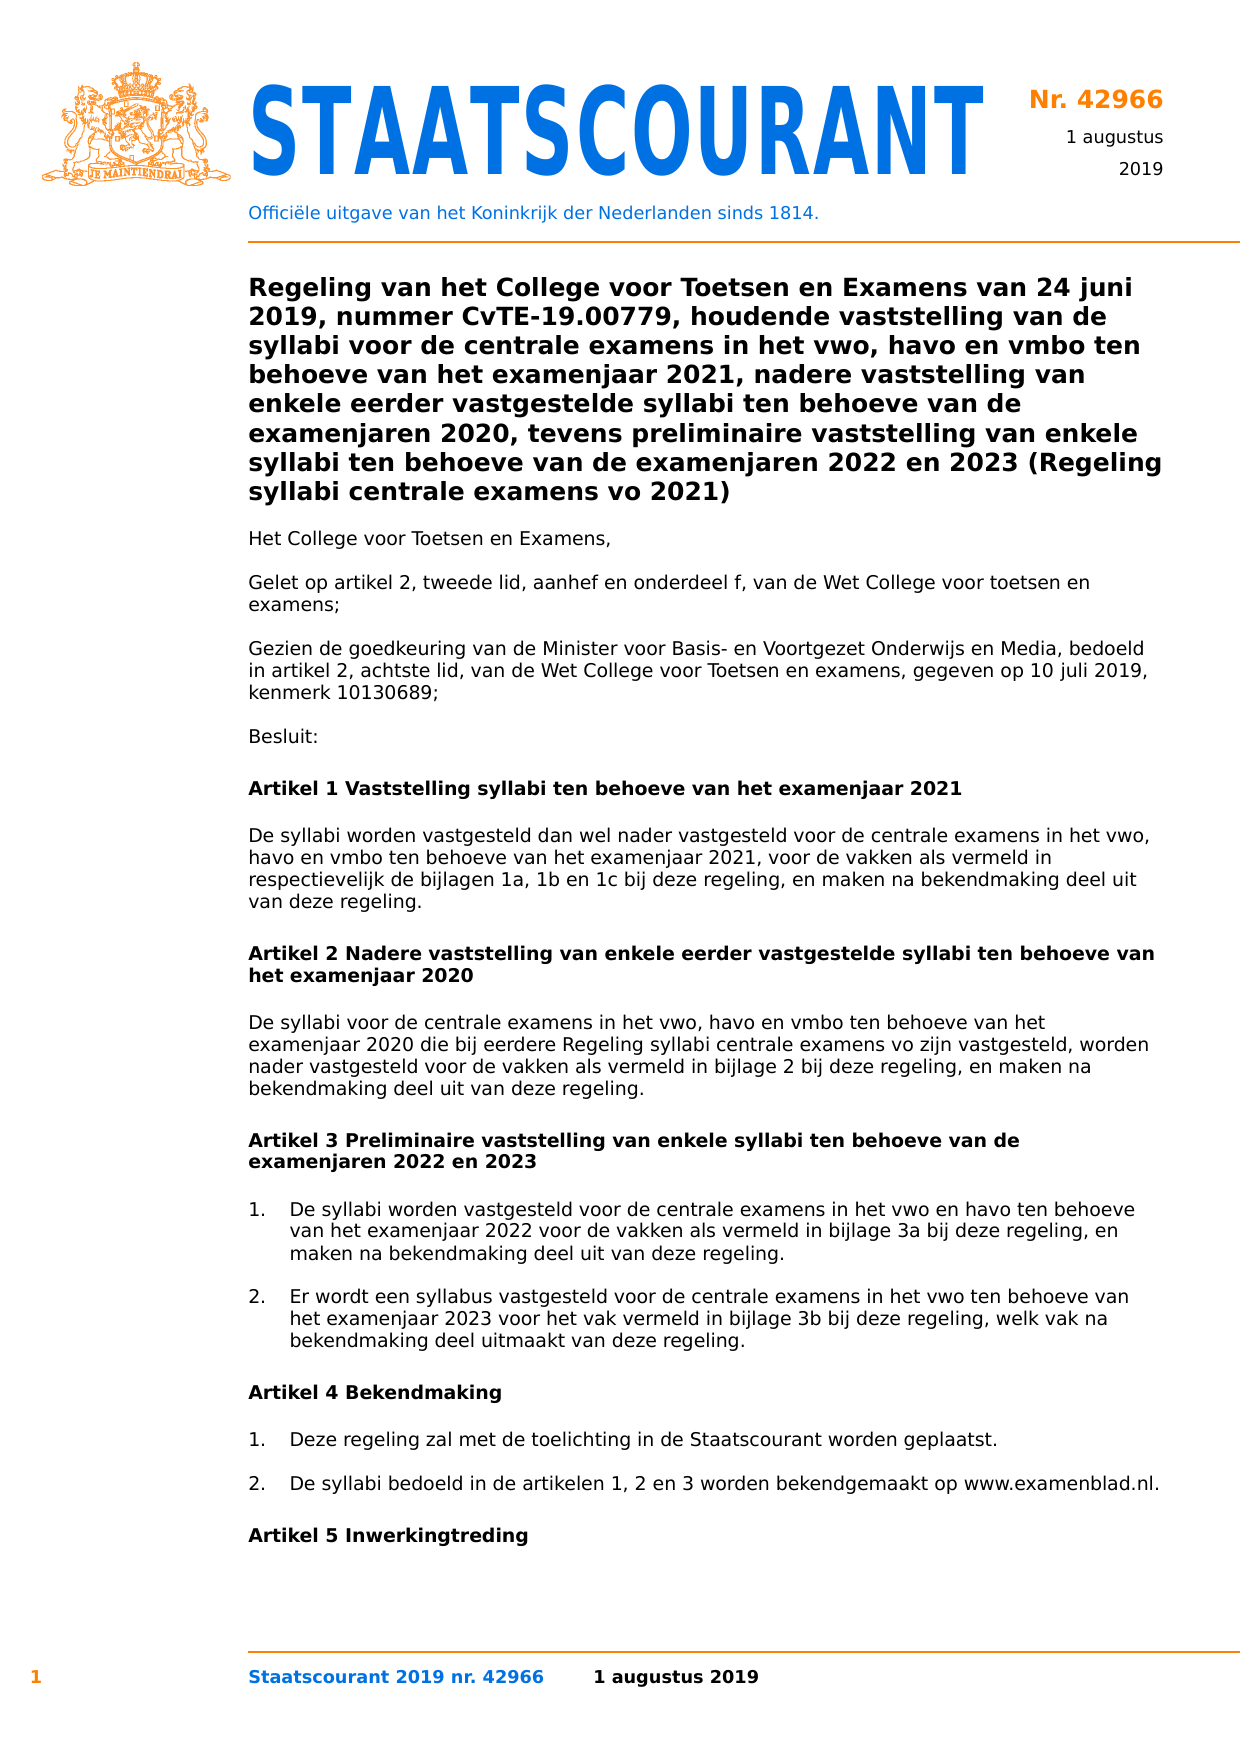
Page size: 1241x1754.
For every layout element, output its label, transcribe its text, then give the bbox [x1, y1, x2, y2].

table_cell Officiële uitgave van het Koninkrijk der Nederlanden sinds 1814. [248, 203, 1240, 241]
table_cell 1 augustus [998, 121, 1240, 153]
table_header STAATSCOURANT [248, 62, 998, 203]
text Gezien de goedkeuring van de Minister voor Basis- en Voortgezet Onderwijs en Media, bedoeld in artikel 2, achtste lid, van de Wet College voor Toetsen en examens, gegeven op 10 juli 2019, kenmerk 10130689; [248, 638, 1163, 704]
picture [41, 62, 231, 186]
table_header [25, 62, 248, 241]
subtitle Regeling van het College voor Toetsen en Examens van 24 juni 2019, nummer CvTE-19.00779, houdende vaststelling van de syllabi voor de centrale examens in het vwo, havo en vmbo ten behoeve van het examenjaar 2021, nadere vaststelling van enkele eerder vastgestelde syllabi ten behoeve van de examenjaren 2020, tevens preliminaire vaststelling van enkele syllabi ten behoeve van de examenjaren 2022 en 2023 (Regeling syllabi centrale examens vo 2021) [248, 273, 1163, 506]
subtitle Artikel 2 Nadere vaststelling van enkele eerder vastgestelde syllabi ten behoeve van het examenjaar 2020 [248, 943, 1163, 987]
subtitle Artikel 4 Bekendmaking [248, 1382, 1163, 1404]
subtitle Artikel 1 Vaststelling syllabi ten behoeve van het examenjaar 2021 [248, 778, 1163, 800]
table_cell 2019 [998, 153, 1240, 203]
text 1. De syllabi worden vastgesteld voor de centrale examens in het vwo en havo ten behoeve van het examenjaar 2022 voor de vakken als vermeld in bijlage 3a bij deze regeling, en maken na bekendmaking deel uit van deze regeling. [248, 1198, 1163, 1264]
text Het College voor Toetsen en Examens, [248, 528, 1163, 550]
subtitle Artikel 5 Inwerkingtreding [248, 1525, 1163, 1547]
text De syllabi worden vastgesteld dan wel nader vastgesteld voor de centrale examens in het vwo, havo en vmbo ten behoeve van het examenjaar 2021, voor de vakken als vermeld in respectievelijk de bijlagen 1a, 1b en 1c bij deze regeling, en maken na bekendmaking deel uit van deze regeling. [248, 825, 1163, 913]
text Besluit: [248, 726, 1163, 748]
subtitle Artikel 3 Preliminaire vaststelling van enkele syllabi ten behoeve van de examenjaren 2022 en 2023 [248, 1129, 1163, 1173]
text 1. Deze regeling zal met de toelichting in de Staatscourant worden geplaatst. [248, 1429, 1163, 1451]
text 2. De syllabi bedoeld in de artikelen 1, 2 en 3 worden bekendgemaakt op www.examenblad.nl. [248, 1473, 1163, 1495]
text De syllabi voor de centrale examens in het vwo, havo en vmbo ten behoeve van het examenjaar 2020 die bij eerdere Regeling syllabi centrale examens vo zijn vastgesteld, worden nader vastgesteld voor de vakken als vermeld in bijlage 2 bij deze regeling, en maken na bekendmaking deel uit van deze regeling. [248, 1012, 1163, 1099]
text Gelet op artikel 2, tweede lid, aanhef en onderdeel f, van de Wet College voor toetsen en examens; [248, 572, 1163, 616]
table_header Nr. 42966 [998, 62, 1240, 121]
text 2. Er wordt een syllabus vastgesteld voor de centrale examens in het vwo ten behoeve van het examenjaar 2023 voor het vak vermeld in bijlage 3b bij deze regeling, welk vak na bekendmaking deel uitmaakt van deze regeling. [248, 1286, 1163, 1352]
